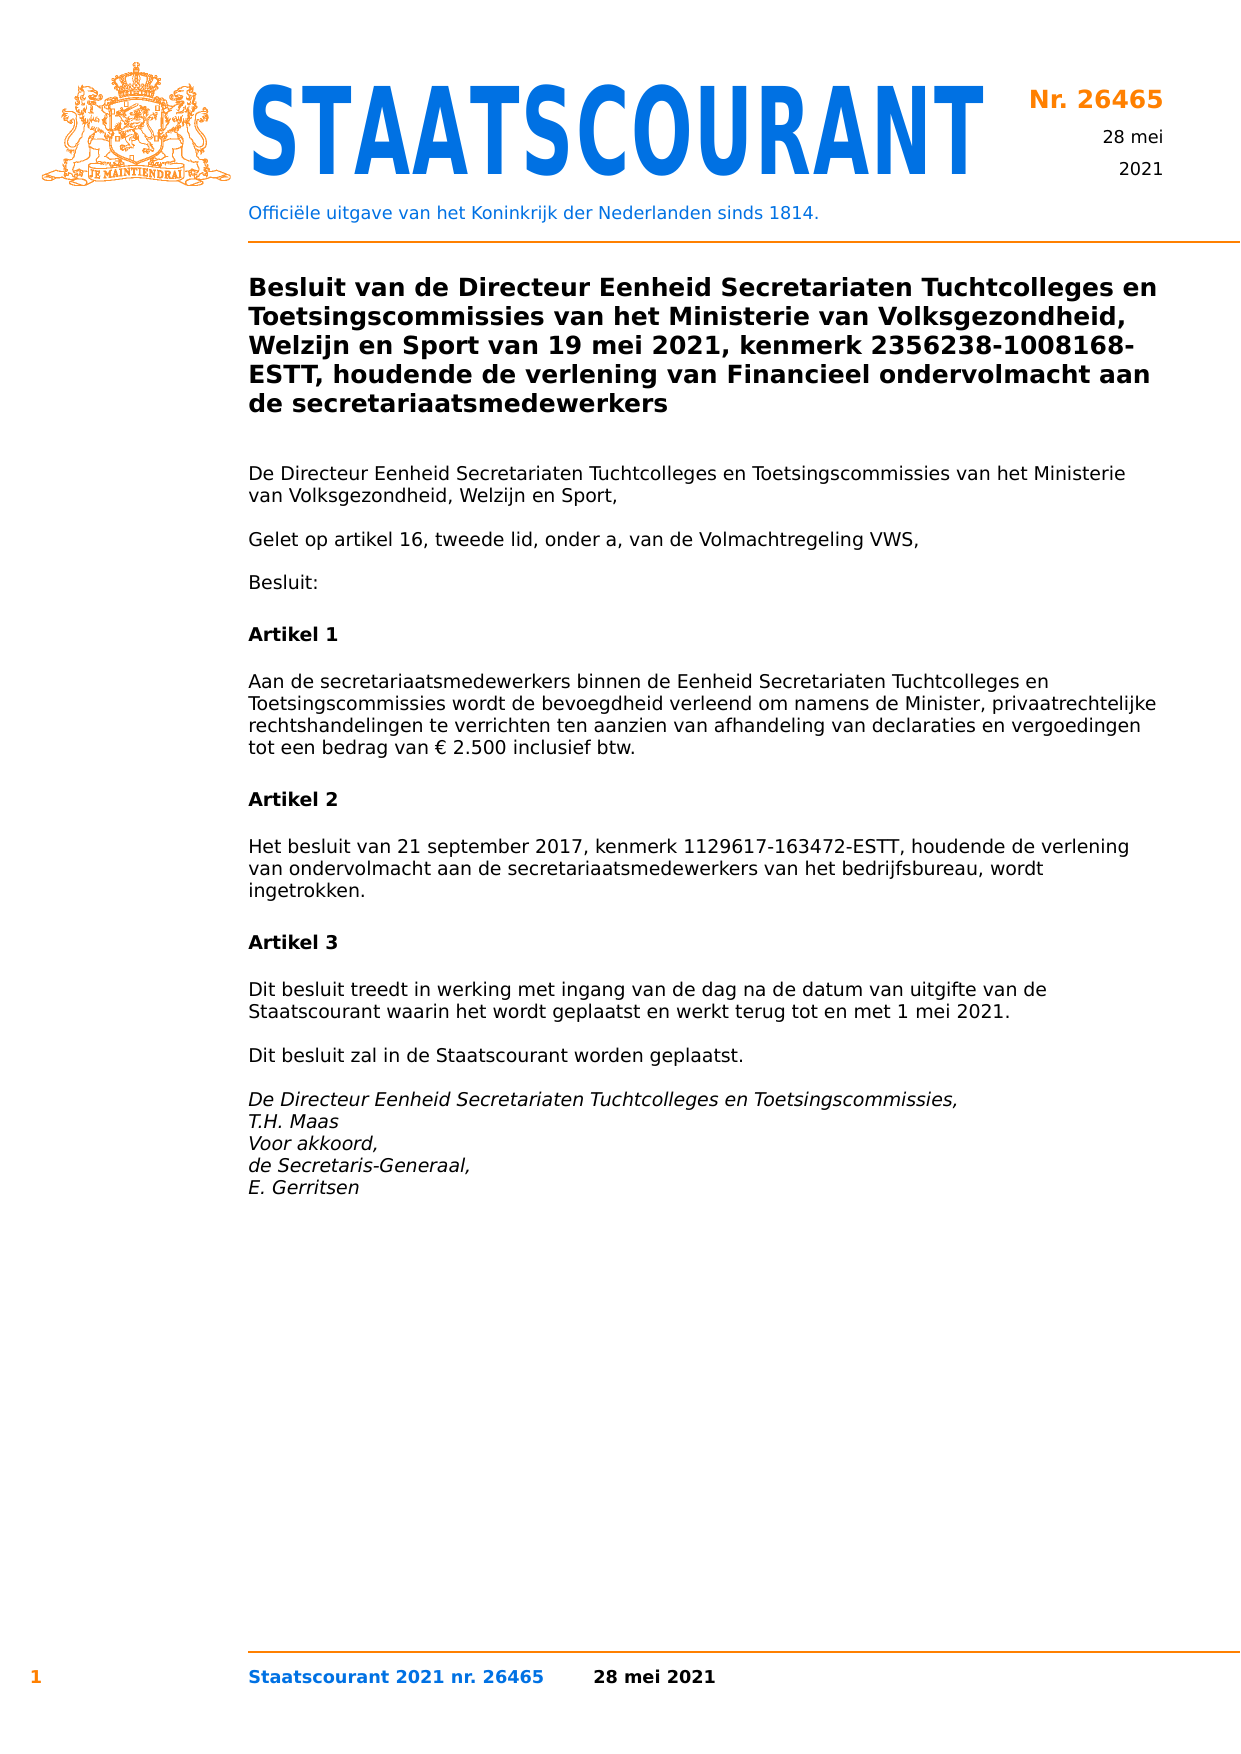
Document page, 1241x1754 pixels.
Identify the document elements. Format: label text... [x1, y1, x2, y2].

text De Directeur Eenheid Secretariaten Tuchtcolleges en Toetsingscommissies, T.H. Maas Voor akkoord, de Secretaris-Generaal, E. Gerritsen [248, 1089, 1163, 1199]
subtitle Artikel 1 [248, 624, 1163, 646]
table_header STAATSCOURANT [248, 62, 998, 203]
table_cell 2021 [998, 153, 1240, 203]
text Dit besluit zal in de Staatscourant worden geplaatst. [248, 1045, 1163, 1067]
text Het besluit van 21 september 2017, kenmerk 1129617-163472-ESTT, houdende de verlening van ondervolmacht aan de secretariaatsmedewerkers van het bedrijfsbureau, wordt ingetrokken. [248, 836, 1163, 902]
text Gelet op artikel 16, tweede lid, onder a, van de Volmachtregeling VWS, [248, 528, 1163, 550]
table_header Nr. 26465 [998, 62, 1240, 121]
text De Directeur Eenheid Secretariaten Tuchtcolleges en Toetsingscommissies van het Ministerie van Volksgezondheid, Welzijn en Sport, [248, 463, 1163, 507]
picture [41, 62, 231, 186]
text Aan de secretariaatsmedewerkers binnen de Eenheid Secretariaten Tuchtcolleges en Toetsingscommissies wordt de bevoegdheid verleend om namens de Minister, privaatrechtelijke rechtshandelingen te verrichten ten aanzien van afhandeling van declaraties en vergoedingen tot een bedrag van € 2.500 inclusief btw. [248, 671, 1163, 759]
table_cell 28 mei [998, 121, 1240, 153]
subtitle Artikel 3 [248, 932, 1163, 954]
table_cell Officiële uitgave van het Koninkrijk der Nederlanden sinds 1814. [248, 203, 1240, 241]
subtitle Artikel 2 [248, 789, 1163, 811]
table_header [25, 62, 248, 241]
text Besluit: [248, 572, 1163, 594]
subtitle Besluit van de Directeur Eenheid Secretariaten Tuchtcolleges en Toetsingscommissies van het Ministerie van Volksgezondheid, Welzijn en Sport van 19 mei 2021, kenmerk 2356238-1008168-ESTT, houdende de verlening van Financieel ondervolmacht aan de secretariaatsmedewerkers [248, 273, 1163, 419]
text Dit besluit treedt in werking met ingang van de dag na de datum van uitgifte van de Staatscourant waarin het wordt geplaatst en werkt terug tot en met 1 mei 2021. [248, 979, 1163, 1023]
